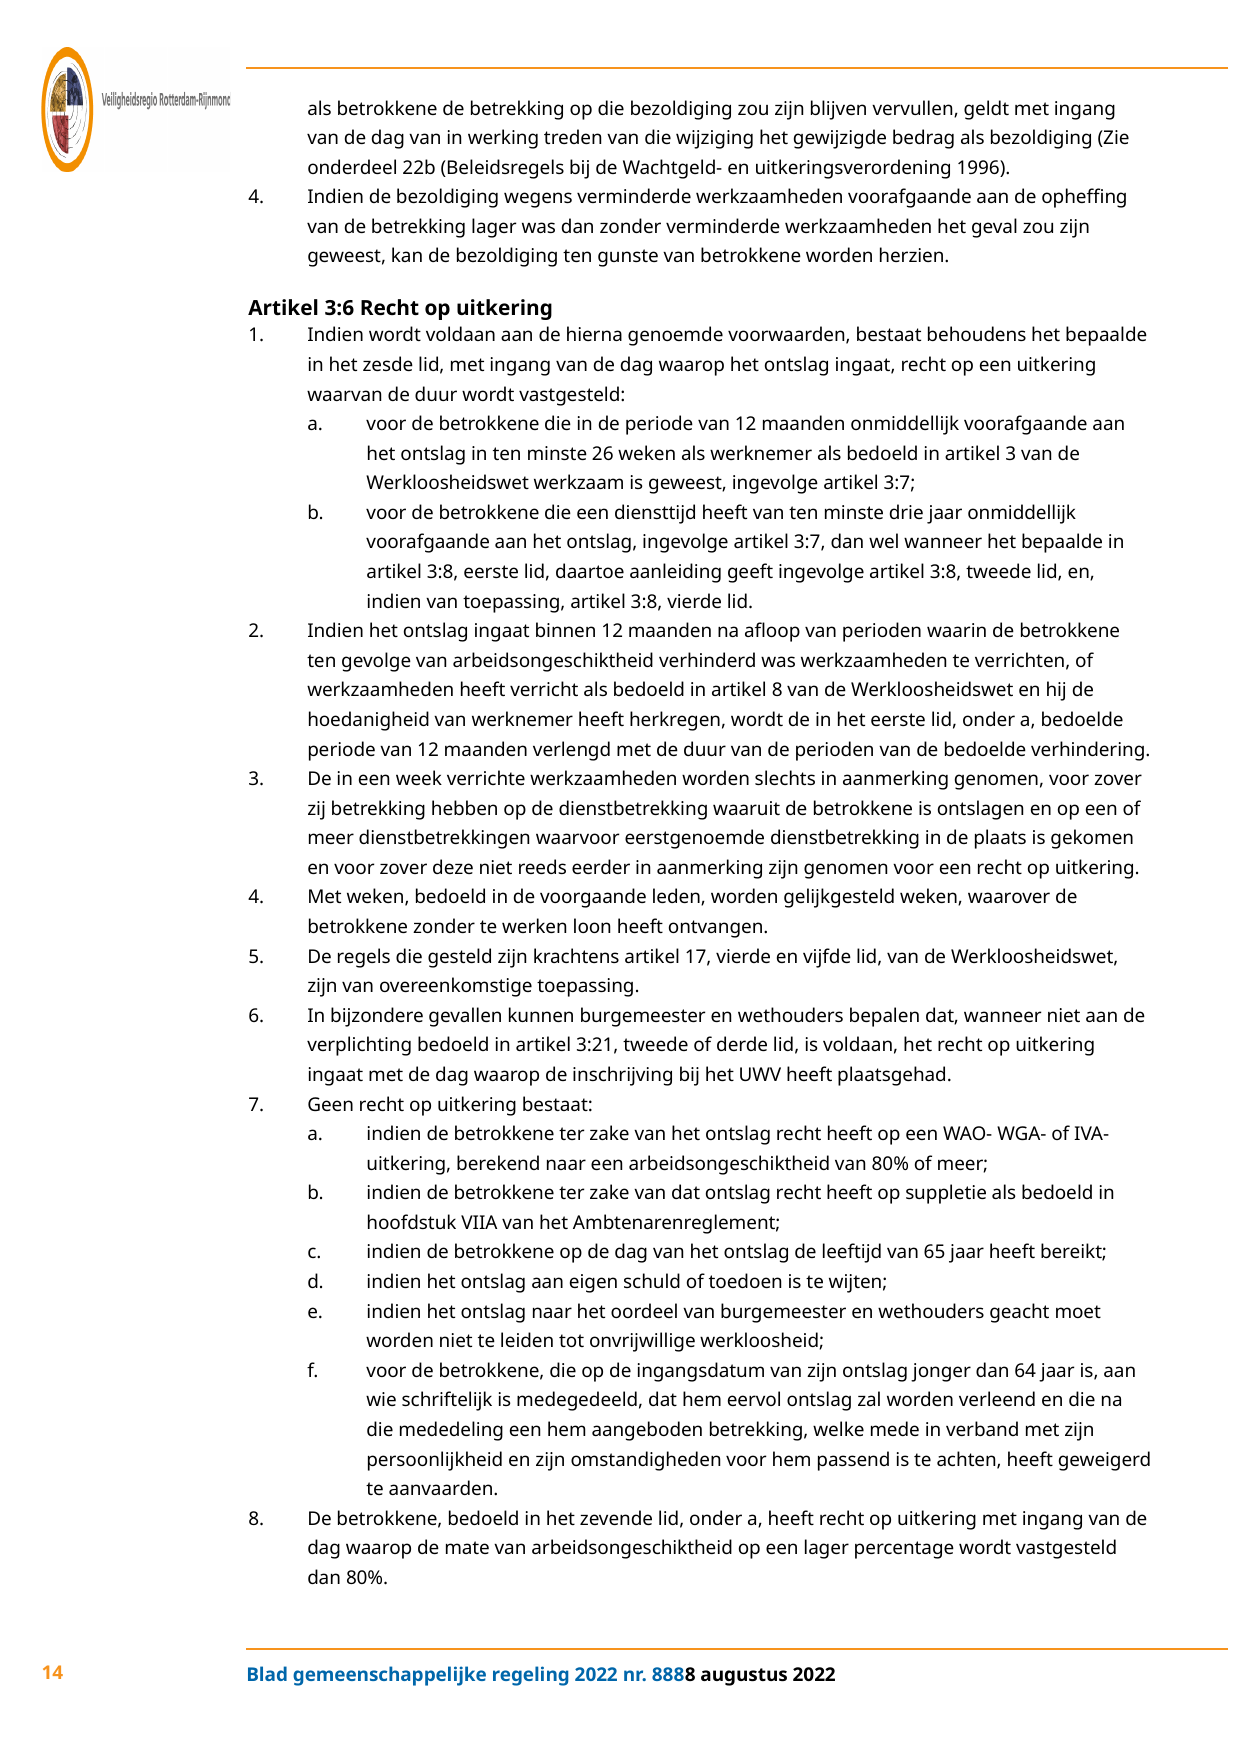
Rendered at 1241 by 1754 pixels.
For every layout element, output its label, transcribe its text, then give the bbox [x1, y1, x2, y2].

list indien de betrokkene op de dag van het ontslag de leeftijd van 65 jaar heeft bereikt; [307, 1239, 1152, 1264]
list indien de betrokkene ter zake van dat ontslag recht heeft op suppletie als bedoeld in hoofdstuk VIIA van het Ambtenarenreglement; [307, 1179, 1152, 1235]
list voor de betrokkene die een diensttijd heeft van ten minste drie jaar onmiddellijk voorafgaande aan het ontslag, ingevolge artikel 3:7, dan wel wanneer het bepaalde in artikel 3:8, eerste lid, daartoe aanleiding geeft ingevolge artikel 3:8, tweede lid, en, indien van toepassing, artikel 3:8, vierde lid. [307, 499, 1152, 613]
list voor de betrokkene die in de periode van 12 maanden onmiddellijk voorafgaande aan het ontslag in ten minste 26 weken als werknemer als bedoeld in artikel 3 van de Werkloosheidswet werkzaam is geweest, ingevolge artikel 3:7; [307, 410, 1152, 495]
list Indien het ontslag ingaat binnen 12 maanden na afloop van perioden waarin de betrokkene ten gevolge van arbeidsongeschiktheid verhinderd was werkzaamheden te verrichten, of werkzaamheden heeft verricht als bedoeld in artikel 8 van de Werkloosheidswet en hij de hoedanigheid van werknemer heeft herkregen, wordt de in het eerste lid, onder a, bedoelde periode van 12 maanden verlengd met de duur van de perioden van de bedoelde verhindering. [248, 617, 1152, 761]
list indien de betrokkene ter zake van het ontslag recht heeft op een WAO- WGA- of IVA-uitkering, berekend naar een arbeidsongeschiktheid van 80% of meer; [307, 1120, 1152, 1176]
list Met weken, bedoeld in de voorgaande leden, worden gelijkgesteld weken, waarover de betrokkene zonder te werken loon heeft ontvangen. [248, 884, 1152, 939]
list indien het ontslag aan eigen schuld of toedoen is te wijten; [307, 1268, 1152, 1294]
picture [41, 47, 231, 172]
list In bijzondere gevallen kunnen burgemeester en wethouders bepalen dat, wanneer niet aan de verplichting bedoeld in artikel 3:21, tweede of derde lid, is voldaan, het recht op uitkering ingaat met de dag waarop de inschrijving bij het UWV heeft plaatsgehad. [248, 1002, 1152, 1087]
list Geen recht op uitkering bestaat: [248, 1091, 1152, 1116]
text Artikel 3:6 Recht op uitkering [248, 293, 1152, 322]
list De betrokkene, bedoeld in het zevende lid, onder a, heeft recht op uitkering met ingang van de dag waarop de mate van arbeidsongeschiktheid op een lager percentage wordt vastgesteld dan 80%. [248, 1505, 1152, 1590]
list Indien wordt voldaan aan de hierna genoemde voorwaarden, bestaat behoudens het bepaalde in het zesde lid, met ingang van de dag waarop het ontslag ingaat, recht op een uitkering waarvan de duur wordt vastgesteld: [248, 322, 1152, 406]
list De in een week verrichte werkzaamheden worden slechts in aanmerking genomen, voor zover zij betrekking hebben op de dienstbetrekking waaruit de betrokkene is ontslagen en op een of meer dienstbetrekkingen waarvoor eerstgenoemde dienstbetrekking in de plaats is gekomen en voor zover deze niet reeds eerder in aanmerking zijn genomen voor een recht op uitkering. [248, 765, 1152, 880]
list Indien de bezoldiging wegens verminderde werkzaamheden voorafgaande aan de opheffing van de betrekking lager was dan zonder verminderde werkzaamheden het geval zou zijn geweest, kan de bezoldiging ten gunste van betrokkene worden herzien. [248, 183, 1152, 268]
list voor de betrokkene, die op de ingangsdatum van zijn ontslag jonger dan 64 jaar is, aan wie schriftelijk is medegedeeld, dat hem eervol ontslag zal worden verleend en die na die mededeling een hem aangeboden betrekking, welke mede in verband met zijn persoonlijkheid en zijn omstandigheden voor hem passend is te achten, heeft geweigerd te aanvaarden. [307, 1357, 1152, 1501]
list De regels die gesteld zijn krachtens artikel 17, vierde en vijfde lid, van de Werkloosheidswet, zijn van overeenkomstige toepassing. [248, 943, 1152, 998]
list indien het ontslag naar het oordeel van burgemeester en wethouders geacht moet worden niet te leiden tot onvrijwillige werkloosheid; [307, 1298, 1152, 1353]
list als betrokkene de betrekking op die bezoldiging zou zijn blijven vervullen, geldt met ingang van de dag van in werking treden van die wijziging het gewijzigde bedrag als bezoldiging (Zie onderdeel 22b (Beleidsregels bij de Wachtgeld- en uitkeringsverordening 1996). [248, 95, 1152, 180]
